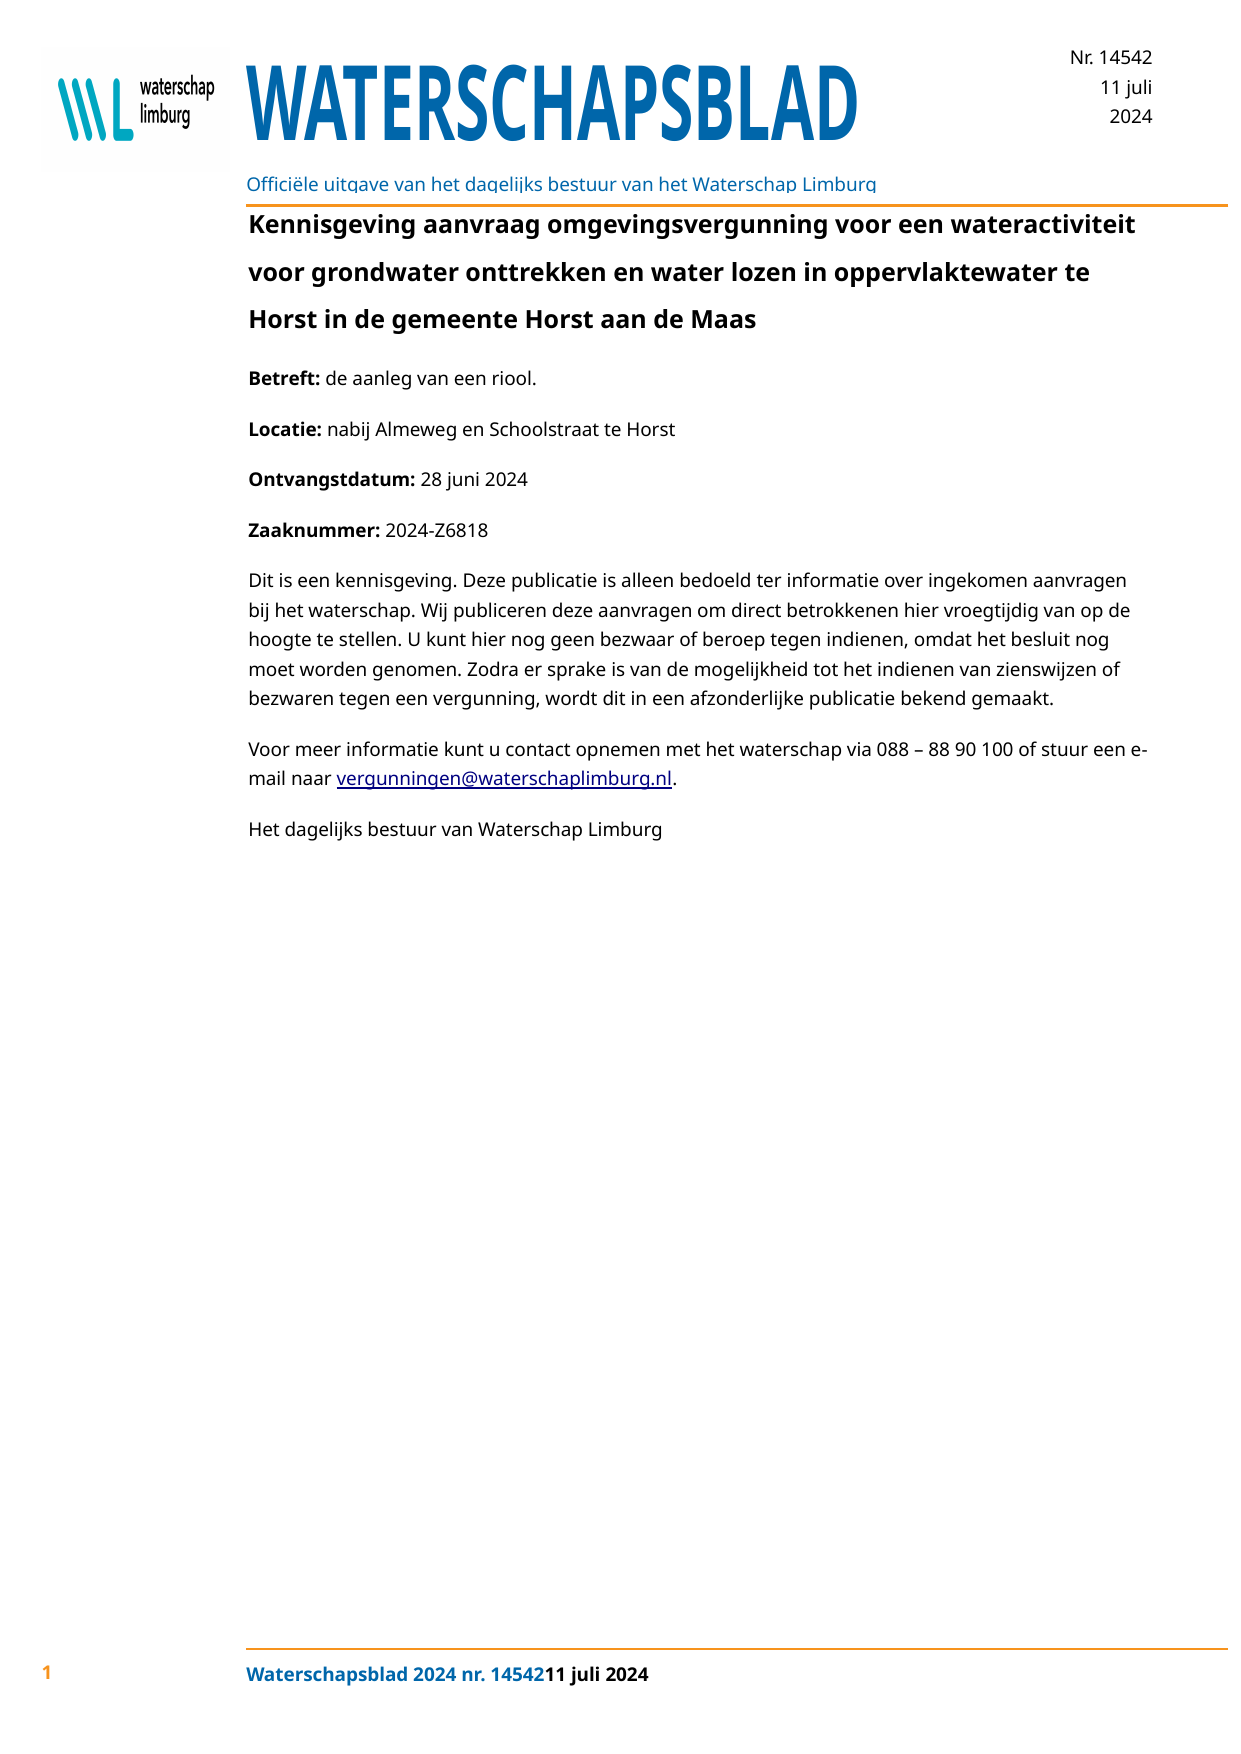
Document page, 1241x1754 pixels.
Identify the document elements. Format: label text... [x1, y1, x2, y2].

text Het dagelijks bestuur van Waterschap Limburg [248, 816, 1152, 842]
text Ontvangstdatum: 28 juni 2024 [248, 466, 1152, 492]
text Locatie: nabij Almeweg en Schoolstraat te Horst [248, 416, 1152, 442]
text Zaaknummer: 2024-Z6818 [248, 517, 1152, 542]
text Voor meer informatie kunt u contact opnemen met het waterschap via 088 – 88 90 100 of stuur een e-mail naar vergunningen@waterschaplimburg.nl. [248, 736, 1152, 791]
text Kennisgeving aanvraag omgevingsvergunning voor een wateractiviteit voor grondwater onttrekken en water lozen in oppervlaktewater te Horst in de gemeente Horst aan de Maas [248, 207, 1152, 336]
text Betreft: de aanleg van een riool. [248, 366, 1152, 391]
picture [41, 47, 231, 172]
text Dit is een kennisgeving. Deze publicatie is alleen bedoeld ter informatie over ingekomen aanvragen bij het waterschap. Wij publiceren deze aanvragen om direct betrokkenen hier vroegtijdig van op de hoogte te stellen. U kunt hier nog geen bezwaar of beroep tegen indienen, omdat het besluit nog moet worden genomen. Zodra er sprake is van de mogelijkheid tot het indienen van zienswijzen of bezwaren tegen een vergunning, wordt dit in een afzonderlijke publicatie bekend gemaakt. [248, 567, 1152, 711]
